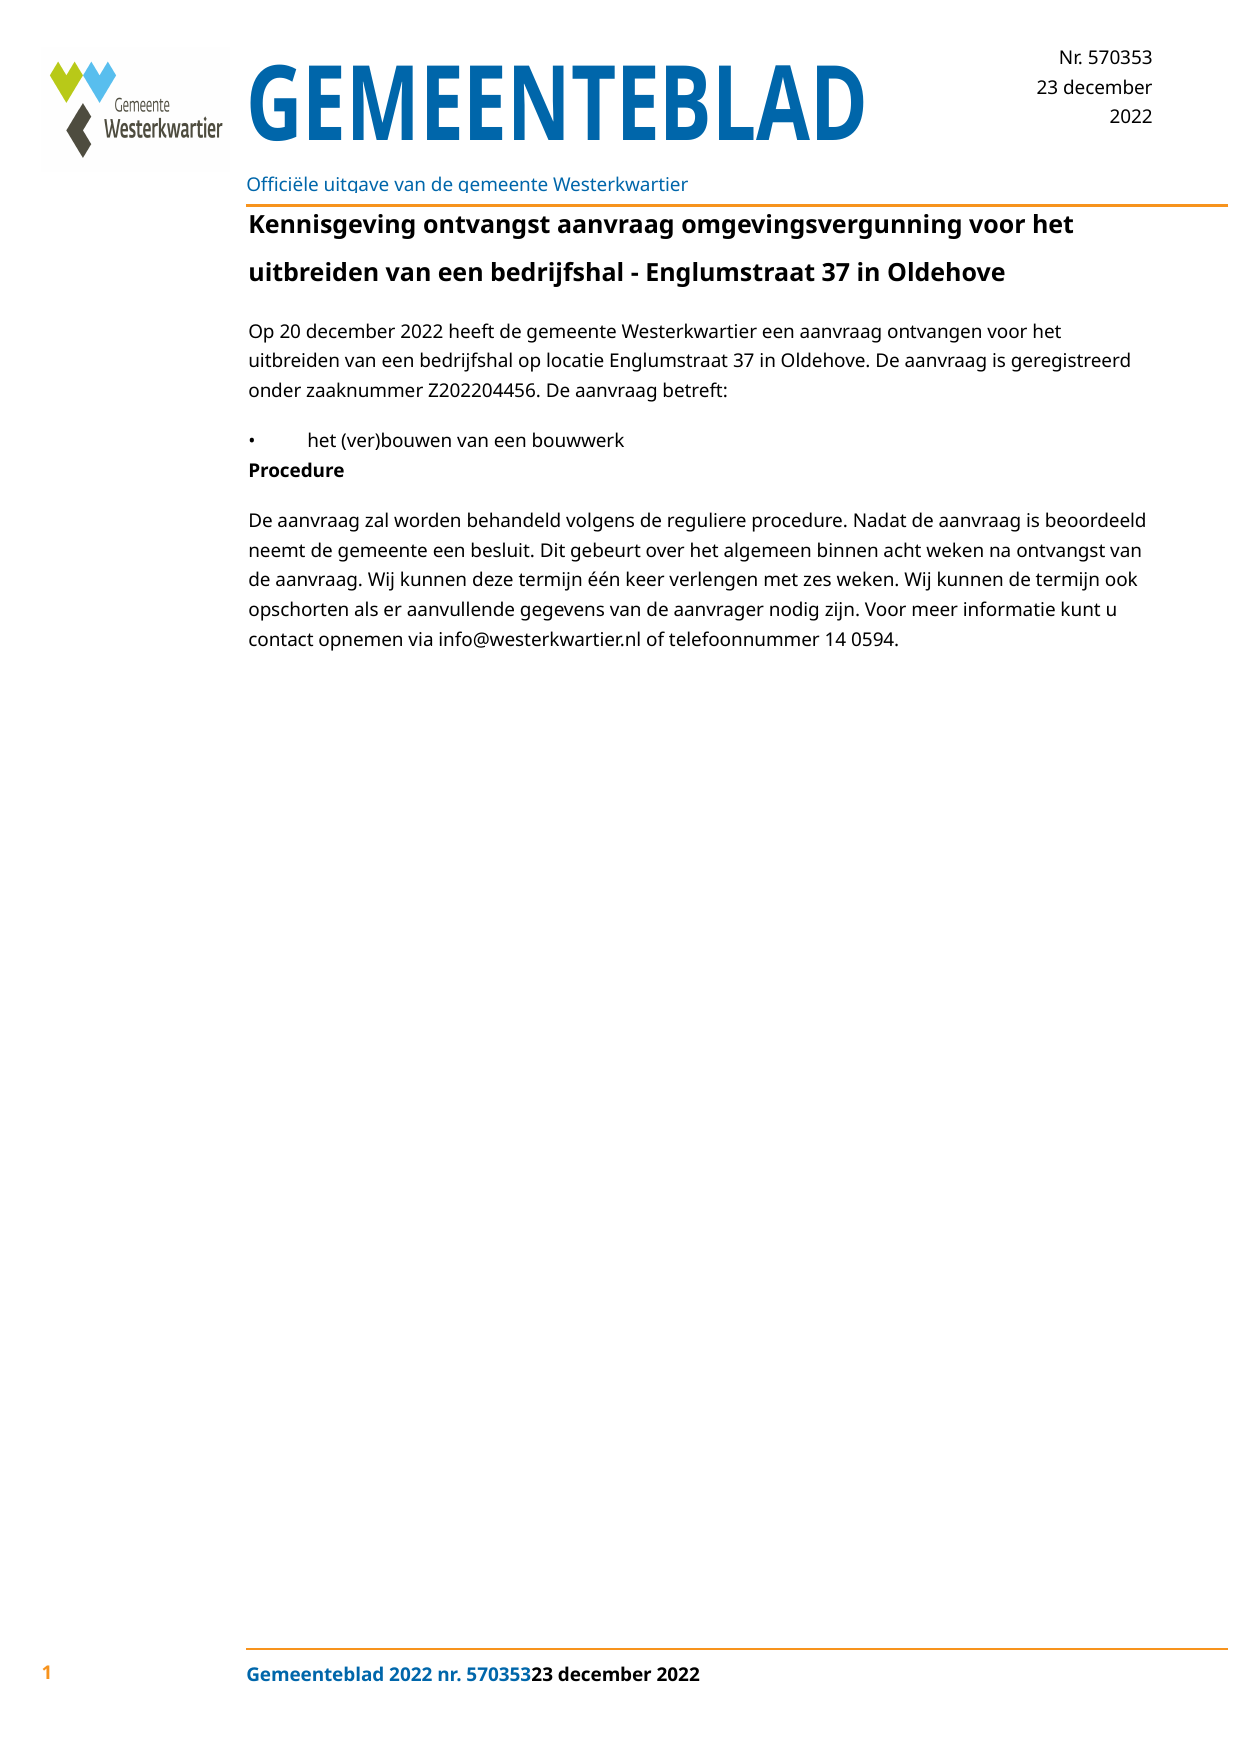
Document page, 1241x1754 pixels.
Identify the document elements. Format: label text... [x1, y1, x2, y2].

text Procedure [248, 457, 1152, 483]
picture [41, 47, 231, 172]
text Kennisgeving ontvangst aanvraag omgevingsvergunning voor het uitbreiden van een bedrijfshal - Englumstraat 37 in Oldehove [248, 207, 1152, 288]
list het (ver)bouwen van een bouwwerk [248, 427, 1152, 453]
text Op 20 december 2022 heeft de gemeente Westerkwartier een aanvraag ontvangen voor het uitbreiden van een bedrijfshal op locatie Englumstraat 37 in Oldehove. De aanvraag is geregistreerd onder zaaknummer Z202204456. De aanvraag betreft: [248, 318, 1152, 403]
text De aanvraag zal worden behandeld volgens de reguliere procedure. Nadat de aanvraag is beoordeeld neemt de gemeente een besluit. Dit gebeurt over het algemeen binnen acht weken na ontvangst van de aanvraag. Wij kunnen deze termijn één keer verlengen met zes weken. Wij kunnen de termijn ook opschorten als er aanvullende gegevens van de aanvrager nodig zijn. Voor meer informatie kunt u contact opnemen via info@westerkwartier.nl of telefoonnummer 14 0594. [248, 507, 1152, 652]
